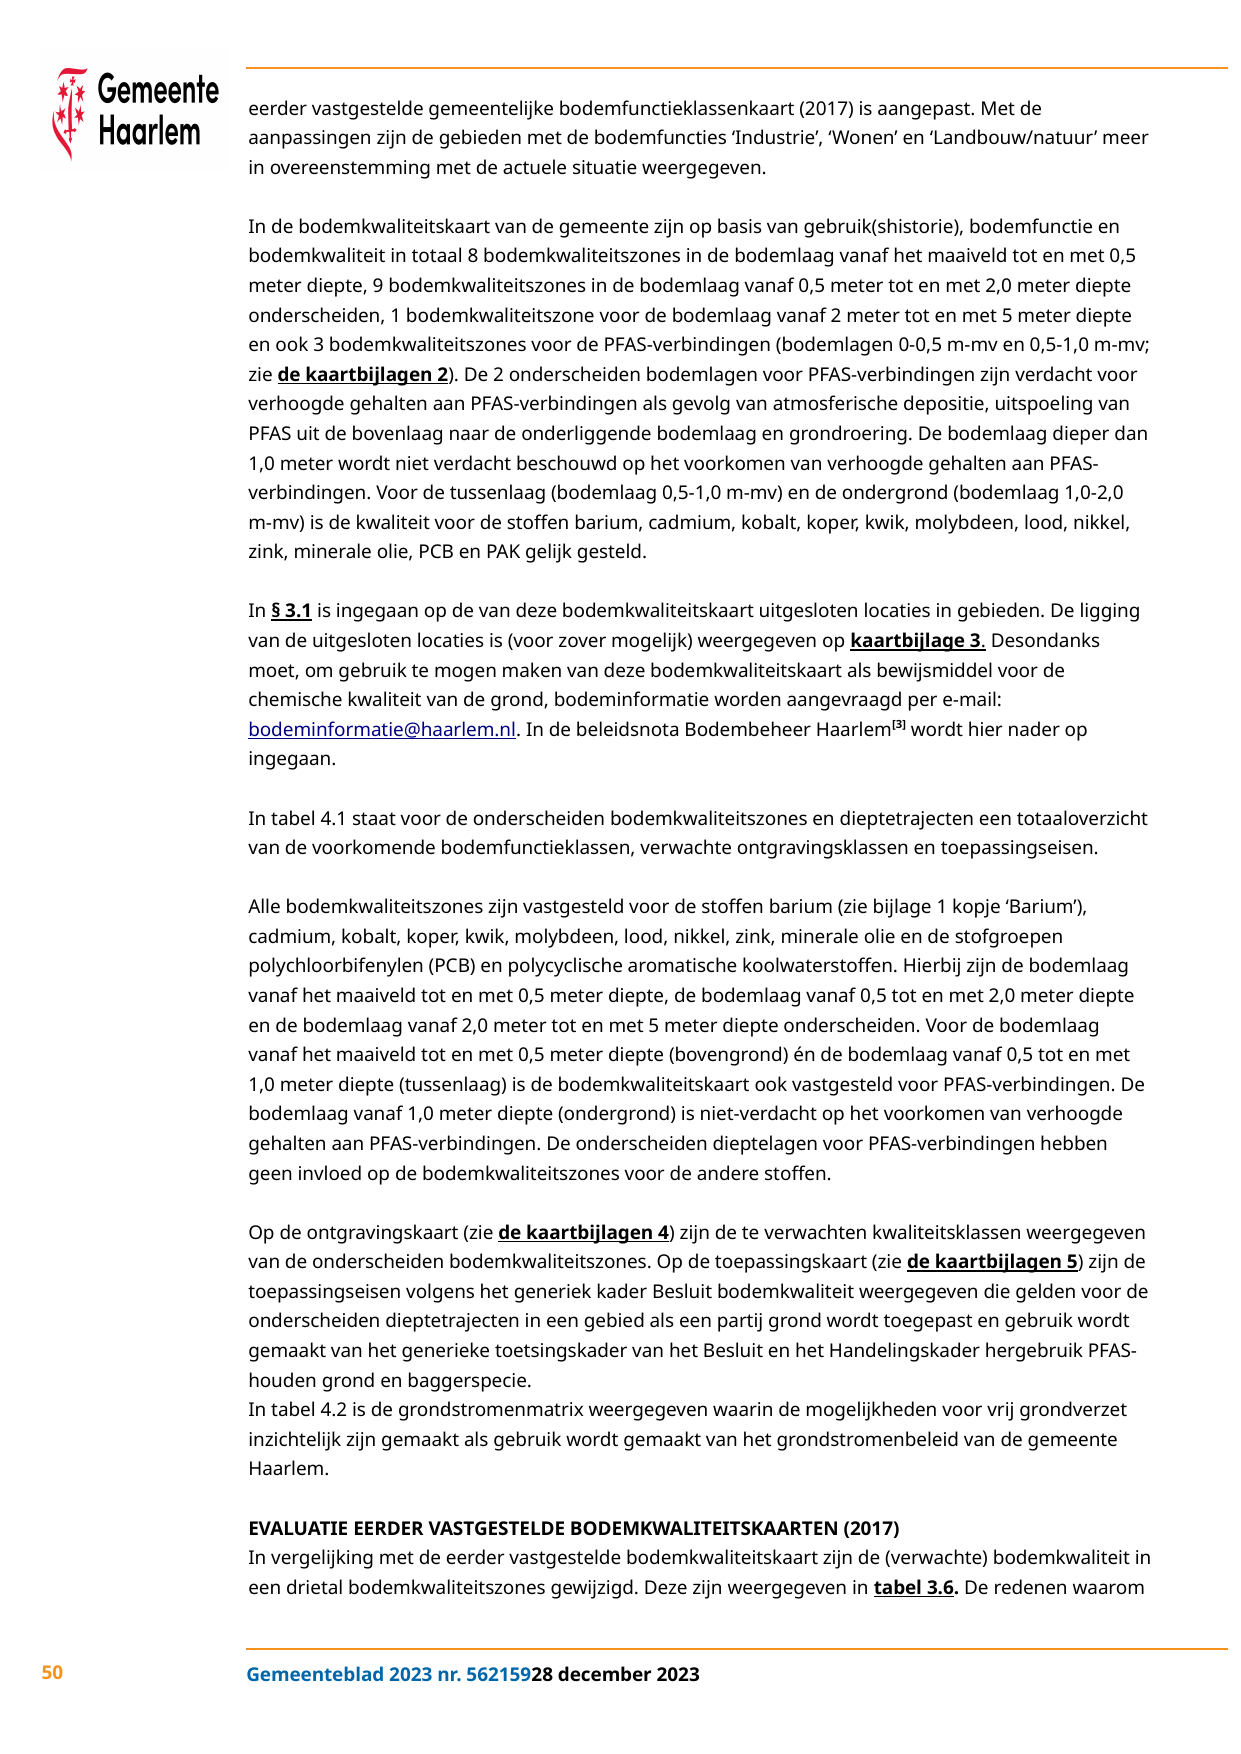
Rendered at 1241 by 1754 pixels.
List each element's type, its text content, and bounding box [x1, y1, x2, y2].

text eerder vastgestelde gemeentelijke bodemfunctieklassenkaart (2017) is aangepast. Met de aanpassingen zijn de gebieden met de bodemfuncties ‘Industrie’, ‘Wonen’ en ‘Landbouw/natuur’ meer in overeenstemming met de actuele situatie weergegeven. [248, 95, 1152, 180]
text In vergelijking met de eerder vastgestelde bodemkwaliteitskaart zijn de (verwachte) bodemkwaliteit in een drietal bodemkwaliteitszones gewijzigd. Deze zijn weergegeven in tabel 3.6. De redenen waarom [248, 1544, 1152, 1600]
picture [41, 47, 231, 172]
text EVALUATIE EERDER VASTGESTELDE BODEMKWALITEITSKAARTEN (2017) [248, 1515, 1152, 1541]
text Alle bodemkwaliteitszones zijn vastgesteld voor de stoffen barium (zie bijlage 1 kopje ‘Barium’), cadmium, kobalt, koper, kwik, molybdeen, lood, nikkel, zink, minerale olie en de stofgroepen polychloorbifenylen (PCB) en polycyclische aromatische koolwaterstoffen. Hierbij zijn de bodemlaag vanaf het maaiveld tot en met 0,5 meter diepte, de bodemlaag vanaf 0,5 tot en met 2,0 meter diepte en de bodemlaag vanaf 2,0 meter tot en met 5 meter diepte onderscheiden. Voor de bodemlaag vanaf het maaiveld tot en met 0,5 meter diepte (bovengrond) én de bodemlaag vanaf 0,5 tot en met 1,0 meter diepte (tussenlaag) is de bodemkwaliteitskaart ook vastgesteld voor PFAS-verbindingen. De bodemlaag vanaf 1,0 meter diepte (ondergrond) is niet-verdacht op het voorkomen van verhoogde gehalten aan PFAS-verbindingen. De onderscheiden dieptelagen voor PFAS-verbindingen hebben geen invloed op de bodemkwaliteitszones voor de andere stoffen. [248, 893, 1152, 1186]
text In tabel 4.2 is de grondstromenmatrix weergegeven waarin de mogelijkheden voor vrij grondverzet inzichtelijk zijn gemaakt als gebruik wordt gemaakt van het grondstromenbeleid van de gemeente Haarlem. [248, 1396, 1152, 1481]
text In de bodemkwaliteitskaart van de gemeente zijn op basis van gebruik(shistorie), bodemfunctie en bodemkwaliteit in totaal 8 bodemkwaliteitszones in de bodemlaag vanaf het maaiveld tot en met 0,5 meter diepte, 9 bodemkwaliteitszones in de bodemlaag vanaf 0,5 meter tot en met 2,0 meter diepte onderscheiden, 1 bodemkwaliteitszone voor de bodemlaag vanaf 2 meter tot en met 5 meter diepte en ook 3 bodemkwaliteitszones voor de PFAS-verbindingen (bodemlagen 0-0,5 m-mv en 0,5-1,0 m-mv; zie de kaartbijlagen 2). De 2 onderscheiden bodemlagen voor PFAS-verbindingen zijn verdacht voor verhoogde gehalten aan PFAS-verbindingen als gevolg van atmosferische depositie, uitspoeling van PFAS uit de bovenlaag naar de onderliggende bodemlaag en grondroering. De bodemlaag dieper dan 1,0 meter wordt niet verdacht beschouwd op het voorkomen van verhoogde gehalten aan PFAS-verbindingen. Voor de tussenlaag (bodemlaag 0,5-1,0 m-mv) en de ondergrond (bodemlaag 1,0-2,0 m-mv) is de kwaliteit voor de stoffen barium, cadmium, kobalt, koper, kwik, molybdeen, lood, nikkel, zink, minerale olie, PCB en PAK gelijk gesteld. [248, 213, 1152, 564]
text Op de ontgravingskaart (zie de kaartbijlagen 4) zijn de te verwachten kwaliteitsklassen weergegeven van de onderscheiden bodemkwaliteitszones. Op de toepassingskaart (zie de kaartbijlagen 5) zijn de toepassingseisen volgens het generiek kader Besluit bodemkwaliteit weergegeven die gelden voor de onderscheiden dieptetrajecten in een gebied als een partij grond wordt toegepast en gebruik wordt gemaakt van het generieke toetsingskader van het Besluit en het Handelingskader hergebruik PFAS-houden grond en baggerspecie. [248, 1219, 1152, 1393]
text In § 3.1 is ingegaan op de van deze bodemkwaliteitskaart uitgesloten locaties in gebieden. De ligging van de uitgesloten locaties is (voor zover mogelijk) weergegeven op kaartbijlage 3. Desondanks moet, om gebruik te mogen maken van deze bodemkwaliteitskaart als bewijsmiddel voor de chemische kwaliteit van de grond, bodeminformatie worden aangevraagd per e-mail: bodeminformatie@haarlem.nl. In de beleidsnota Bodembeheer Haarlem[3] wordt hier nader op ingegaan. [248, 598, 1152, 771]
text In tabel 4.1 staat voor de onderscheiden bodemkwaliteitszones en dieptetrajecten een totaaloverzicht van de voorkomende bodemfunctieklassen, verwachte ontgravingsklassen en toepassingseisen. [248, 805, 1152, 860]
